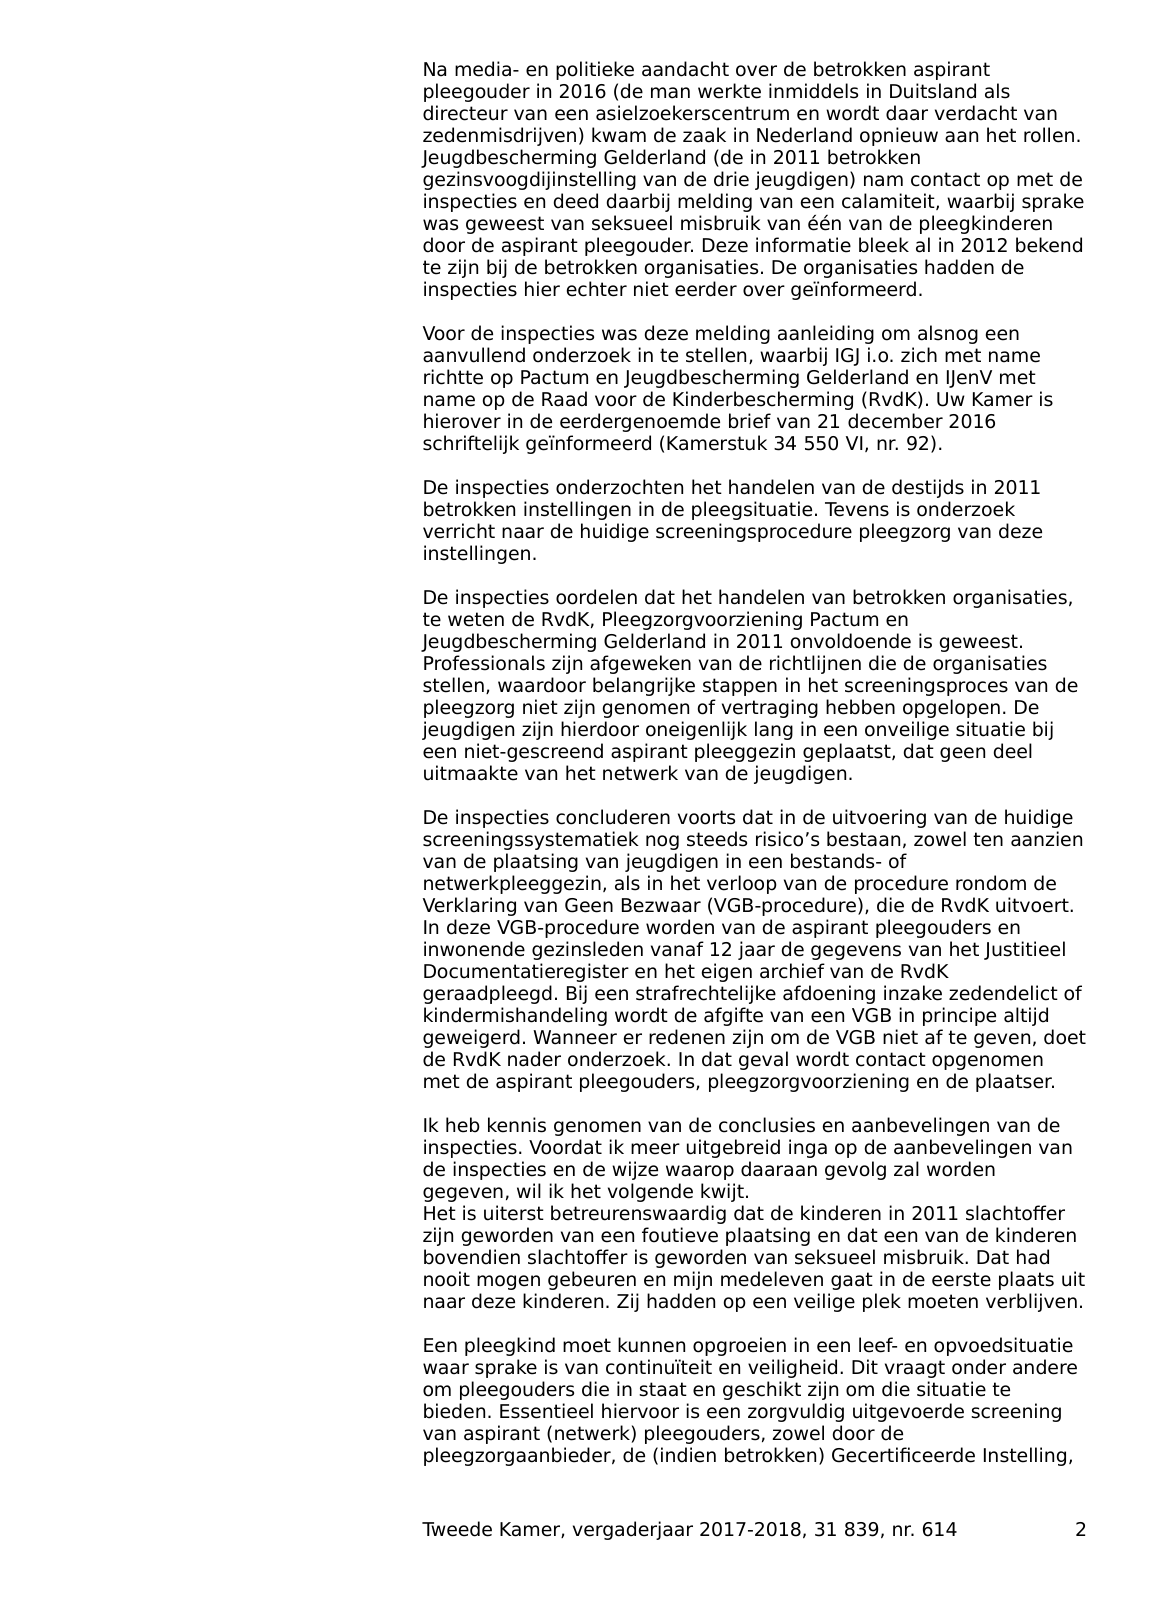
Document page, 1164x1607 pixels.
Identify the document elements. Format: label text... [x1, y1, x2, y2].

text Ik heb kennis genomen van de conclusies en aanbevelingen van de inspecties. Voordat ik meer uitgebreid inga op de aanbevelingen van de inspecties en de wijze waarop daaraan gevolg zal worden gegeven, wil ik het volgende kwijt. [422, 1115, 1087, 1203]
text Een pleegkind moet kunnen opgroeien in een leef- en opvoedsituatie waar sprake is van continuïteit en veiligheid. Dit vraagt onder andere om pleegouders die in staat en geschikt zijn om die situatie te bieden. Essentieel hiervoor is een zorgvuldig uitgevoerde screening van aspirant (netwerk) pleegouders, zowel door de pleegzorgaanbieder, de (indien betrokken) Gecertificeerde Instelling, [422, 1335, 1087, 1467]
text Na media- en politieke aandacht over de betrokken aspirant pleegouder in 2016 (de man werkte inmiddels in Duitsland als directeur van een asielzoekerscentrum en wordt daar verdacht van zedenmisdrijven) kwam de zaak in Nederland opnieuw aan het rollen. Jeugdbescherming Gelderland (de in 2011 betrokken gezinsvoogdijinstelling van de drie jeugdigen) nam contact op met de inspecties en deed daarbij melding van een calamiteit, waarbij sprake was geweest van seksueel misbruik van één van de pleegkinderen door de aspirant pleegouder. Deze informatie bleek al in 2012 bekend te zijn bij de betrokken organisaties. De organisaties hadden de inspecties hier echter niet eerder over geïnformeerd. [422, 59, 1087, 301]
text De inspecties oordelen dat het handelen van betrokken organisaties, te weten de RvdK, Pleegzorgvoorziening Pactum en Jeugdbescherming Gelderland in 2011 onvoldoende is geweest. Professionals zijn afgeweken van de richtlijnen die de organisaties stellen, waardoor belangrijke stappen in het screeningsproces van de pleegzorg niet zijn genomen of vertraging hebben opgelopen. De jeugdigen zijn hierdoor oneigenlijk lang in een onveilige situatie bij een niet-gescreend aspirant pleeggezin geplaatst, dat geen deel uitmaakte van het netwerk van de jeugdigen. [422, 587, 1087, 785]
text De inspecties onderzochten het handelen van de destijds in 2011 betrokken instellingen in de pleegsituatie. Tevens is onderzoek verricht naar de huidige screeningsprocedure pleegzorg van deze instellingen. [422, 477, 1087, 565]
text Voor de inspecties was deze melding aanleiding om alsnog een aanvullend onderzoek in te stellen, waarbij IGJ i.o. zich met name richtte op Pactum en Jeugdbescherming Gelderland en IJenV met name op de Raad voor de Kinderbescherming (RvdK). Uw Kamer is hierover in de eerdergenoemde brief van 21 december 2016 schriftelijk geïnformeerd (Kamerstuk 34 550 VI, nr. 92). [422, 323, 1087, 455]
text Het is uiterst betreurenswaardig dat de kinderen in 2011 slachtoffer zijn geworden van een foutieve plaatsing en dat een van de kinderen bovendien slachtoffer is geworden van seksueel misbruik. Dat had nooit mogen gebeuren en mijn medeleven gaat in de eerste plaats uit naar deze kinderen. Zij hadden op een veilige plek moeten verblijven. [422, 1203, 1087, 1313]
text De inspecties concluderen voorts dat in de uitvoering van de huidige screeningssystematiek nog steeds risico’s bestaan, zowel ten aanzien van de plaatsing van jeugdigen in een bestands- of netwerkpleeggezin, als in het verloop van de procedure rondom de Verklaring van Geen Bezwaar (VGB-procedure), die de RvdK uitvoert. In deze VGB-procedure worden van de aspirant pleegouders en inwonende gezinsleden vanaf 12 jaar de gegevens van het Justitieel Documentatieregister en het eigen archief van de RvdK geraadpleegd. Bij een strafrechtelijke afdoening inzake zedendelict of kindermishandeling wordt de afgifte van een VGB in principe altijd geweigerd. Wanneer er redenen zijn om de VGB niet af te geven, doet de RvdK nader onderzoek. In dat geval wordt contact opgenomen met de aspirant pleegouders, pleegzorgvoorziening en de plaatser. [422, 807, 1087, 1093]
